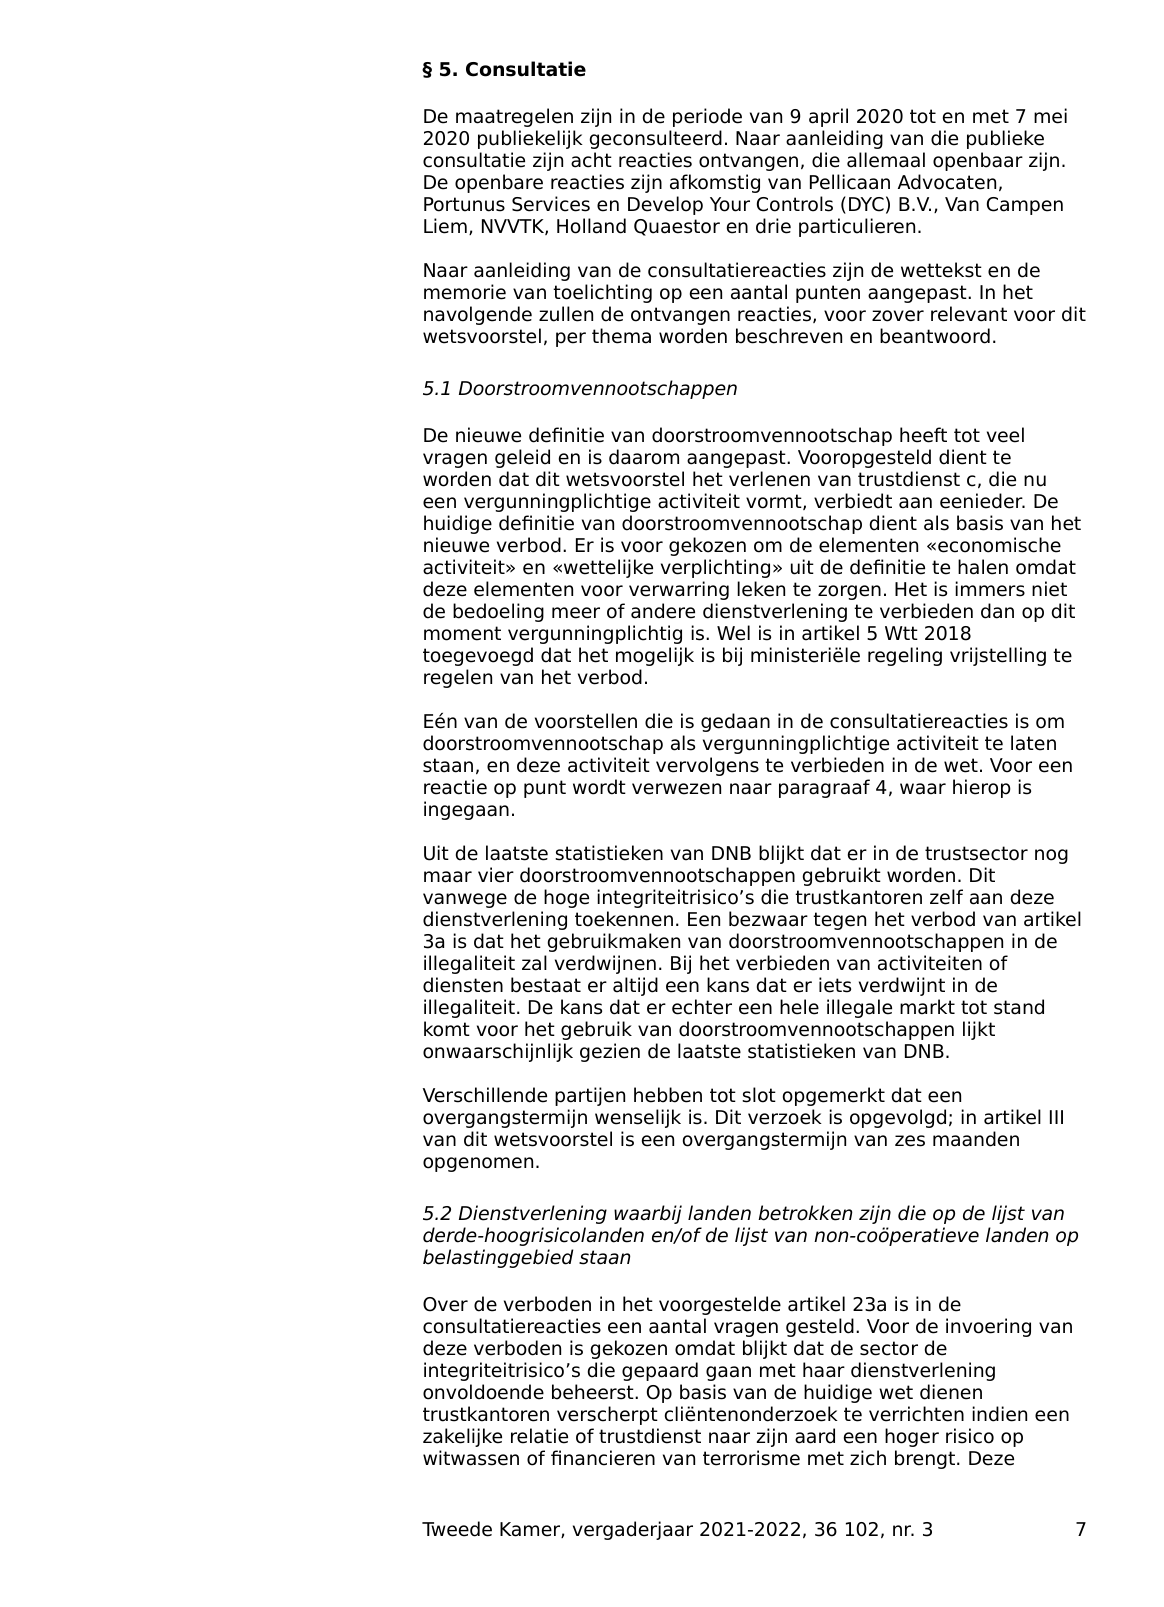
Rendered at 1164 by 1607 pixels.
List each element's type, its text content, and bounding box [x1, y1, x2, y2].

text Verschillende partijen hebben tot slot opgemerkt dat een overgangstermijn wenselijk is. Dit verzoek is opgevolgd; in artikel III van dit wetsvoorstel is een overgangstermijn van zes maanden opgenomen. [422, 1085, 1087, 1173]
text Eén van de voorstellen die is gedaan in de consultatiereacties is om doorstroomvennootschap als vergunningplichtige activiteit te laten staan, en deze activiteit vervolgens te verbieden in de wet. Voor een reactie op punt wordt verwezen naar paragraaf 4, waar hierop is ingegaan. [422, 711, 1087, 821]
subtitle 5.2 Dienstverlening waarbij landen betrokken zijn die op de lijst van derde-hoogrisicolanden en/of de lijst van non-coöperatieve landen op belastinggebied staan [422, 1203, 1087, 1269]
text De maatregelen zijn in de periode van 9 april 2020 tot en met 7 mei 2020 publiekelijk geconsulteerd. Naar aanleiding van die publieke consultatie zijn acht reacties ontvangen, die allemaal openbaar zijn. De openbare reacties zijn afkomstig van Pellicaan Advocaten, Portunus Services en Develop Your Controls (DYC) B.V., Van Campen Liem, NVVTK, Holland Quaestor en drie particulieren. [422, 106, 1087, 238]
subtitle § 5. Consultatie [422, 59, 1087, 81]
text Over de verboden in het voorgestelde artikel 23a is in de consultatiereacties een aantal vragen gesteld. Voor de invoering van deze verboden is gekozen omdat blijkt dat de sector de integriteitrisico’s die gepaard gaan met haar dienstverlening onvoldoende beheerst. Op basis van de huidige wet dienen trustkantoren verscherpt cliëntenonderzoek te verrichten indien een zakelijke relatie of trustdienst naar zijn aard een hoger risico op witwassen of financieren van terrorisme met zich brengt. Deze [422, 1294, 1087, 1470]
subtitle 5.1 Doorstroomvennootschappen [422, 378, 1087, 400]
text De nieuwe definitie van doorstroomvennootschap heeft tot veel vragen geleid en is daarom aangepast. Vooropgesteld dient te worden dat dit wetsvoorstel het verlenen van trustdienst c, die nu een vergunningplichtige activiteit vormt, verbiedt aan eenieder. De huidige definitie van doorstroomvennootschap dient als basis van het nieuwe verbod. Er is voor gekozen om de elementen «economische activiteit» en «wettelijke verplichting» uit de definitie te halen omdat deze elementen voor verwarring leken te zorgen. Het is immers niet de bedoeling meer of andere dienstverlening te verbieden dan op dit moment vergunningplichtig is. Wel is in artikel 5 Wtt 2018 toegevoegd dat het mogelijk is bij ministeriële regeling vrijstelling te regelen van het verbod. [422, 425, 1087, 689]
text Naar aanleiding van de consultatiereacties zijn de wettekst en de memorie van toelichting op een aantal punten aangepast. In het navolgende zullen de ontvangen reacties, voor zover relevant voor dit wetsvoorstel, per thema worden beschreven en beantwoord. [422, 260, 1087, 348]
text Uit de laatste statistieken van DNB blijkt dat er in de trustsector nog maar vier doorstroomvennootschappen gebruikt worden. Dit vanwege de hoge integriteitrisico’s die trustkantoren zelf aan deze dienstverlening toekennen. Een bezwaar tegen het verbod van artikel 3a is dat het gebruikmaken van doorstroomvennootschappen in de illegaliteit zal verdwijnen. Bij het verbieden van activiteiten of diensten bestaat er altijd een kans dat er iets verdwijnt in de illegaliteit. De kans dat er echter een hele illegale markt tot stand komt voor het gebruik van doorstroomvennootschappen lijkt onwaarschijnlijk gezien de laatste statistieken van DNB. [422, 843, 1087, 1063]
